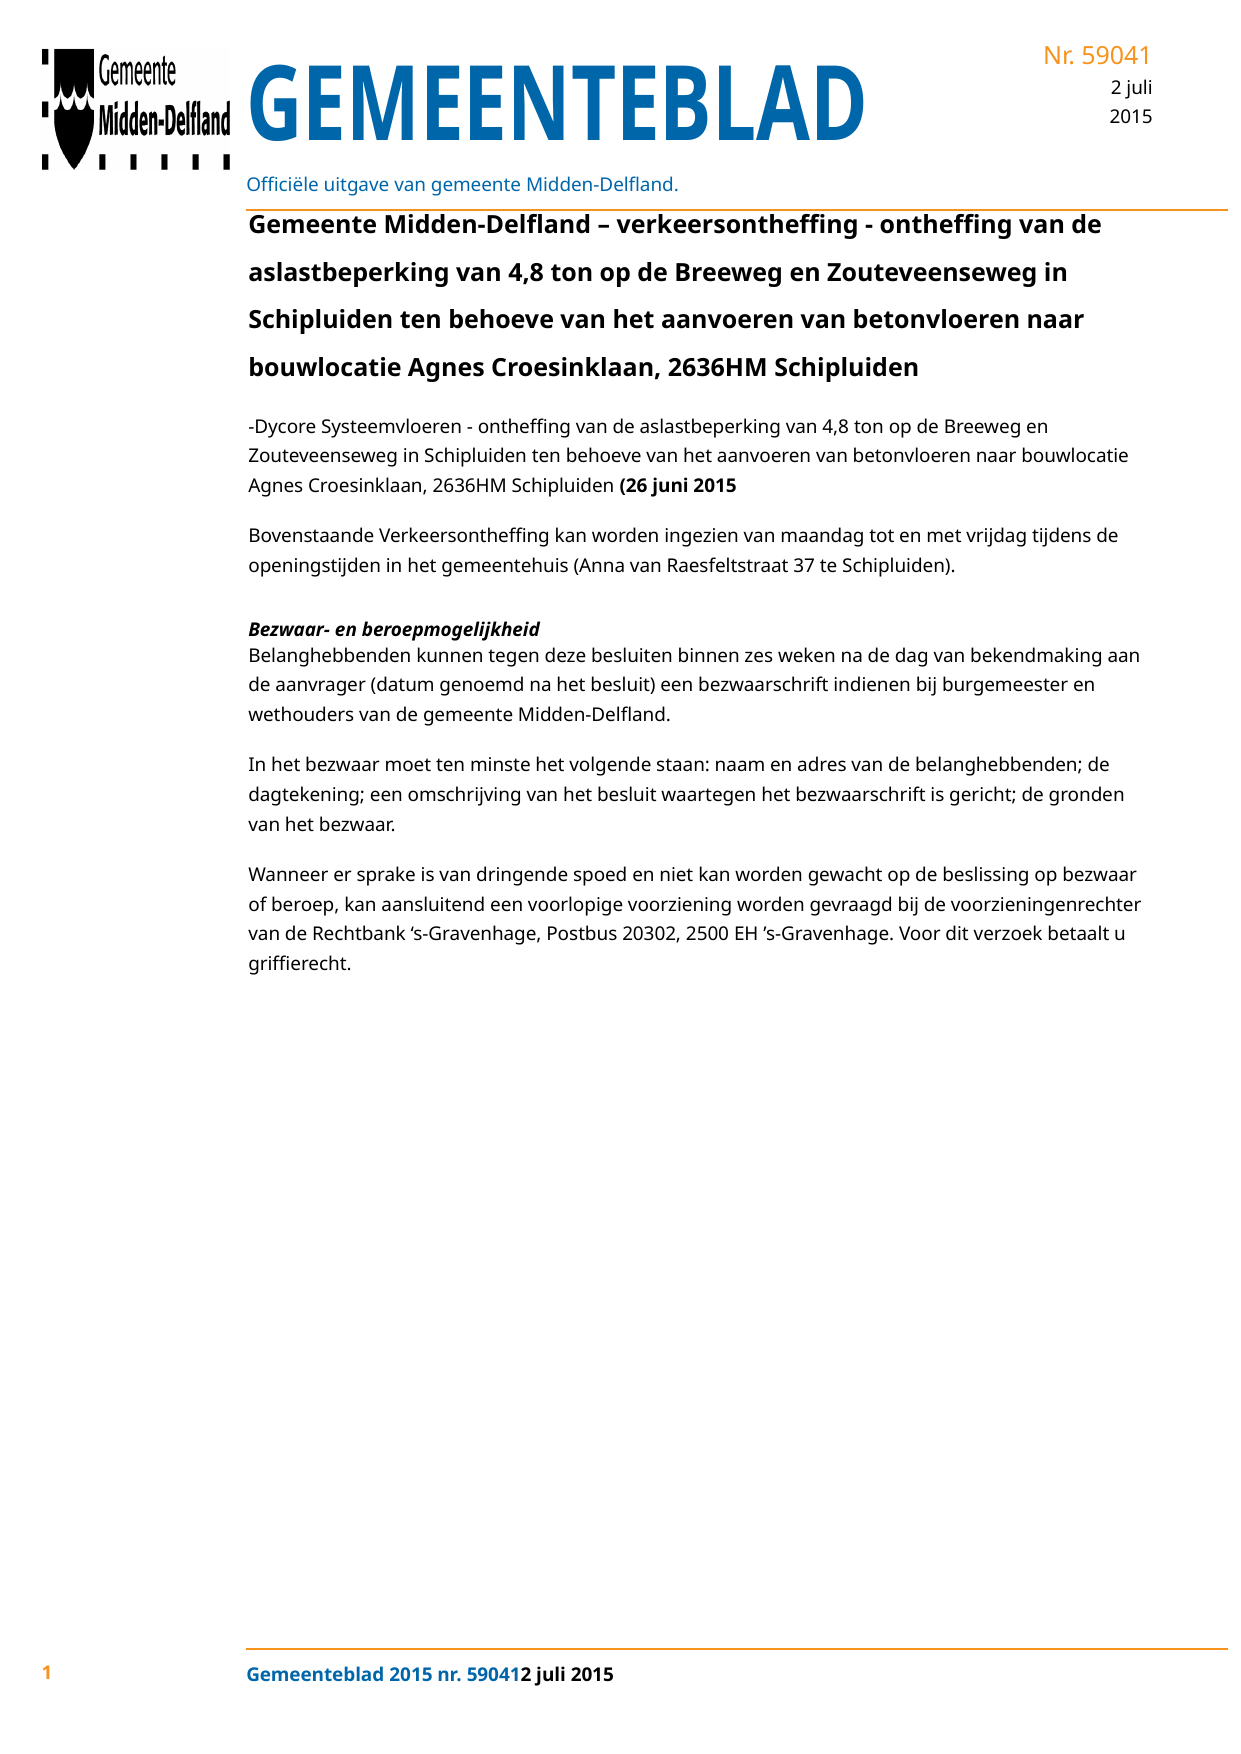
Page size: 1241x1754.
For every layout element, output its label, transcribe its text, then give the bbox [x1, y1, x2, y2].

text -Dycore Systeemvloeren - ontheffing van de aslastbeperking van 4,8 ton op de Breeweg en Zouteveenseweg in Schipluiden ten behoeve van het aanvoeren van betonvloeren naar bouwlocatie Agnes Croesinklaan, 2636HM Schipluiden (26 juni 2015 [248, 413, 1152, 498]
text Bovenstaande Verkeersontheffing kan worden ingezien van maandag tot en met vrijdag tijdens de openingstijden in het gemeentehuis (Anna van Raesfeltstraat 37 te Schipluiden). [248, 523, 1152, 578]
text In het bezwaar moet ten minste het volgende staan: naam en adres van de belanghebbenden; de dagtekening; een omschrijving van het besluit waartegen het bezwaarschrift is gericht; de gronden van het bezwaar. [248, 752, 1152, 836]
text Bezwaar- en beroepmogelijkheid [248, 616, 1152, 642]
text Gemeente Midden-Delfland – verkeersontheffing - ontheffing van de aslastbeperking van 4,8 ton op de Breeweg en Zouteveenseweg in Schipluiden ten behoeve van het aanvoeren van betonvloeren naar bouwlocatie Agnes Croesinklaan, 2636HM Schipluiden [248, 211, 1152, 384]
picture [41, 47, 231, 172]
text Wanneer er sprake is van dringende spoed en niet kan worden gewacht op de beslissing op bezwaar of beroep, kan aansluitend een voorlopige voorziening worden gevraagd bij de voorzieningenrechter van de Rechtbank ‘s-Gravenhage, Postbus 20302, 2500 EH ’s-Gravenhage. Voor dit verzoek betaalt u griffierecht. [248, 861, 1152, 976]
text Belanghebbenden kunnen tegen deze besluiten binnen zes weken na de dag van bekendmaking aan de aanvrager (datum genoemd na het besluit) een bezwaarschrift indienen bij burgemeester en wethouders van de gemeente Midden-Delfland. [248, 642, 1152, 727]
